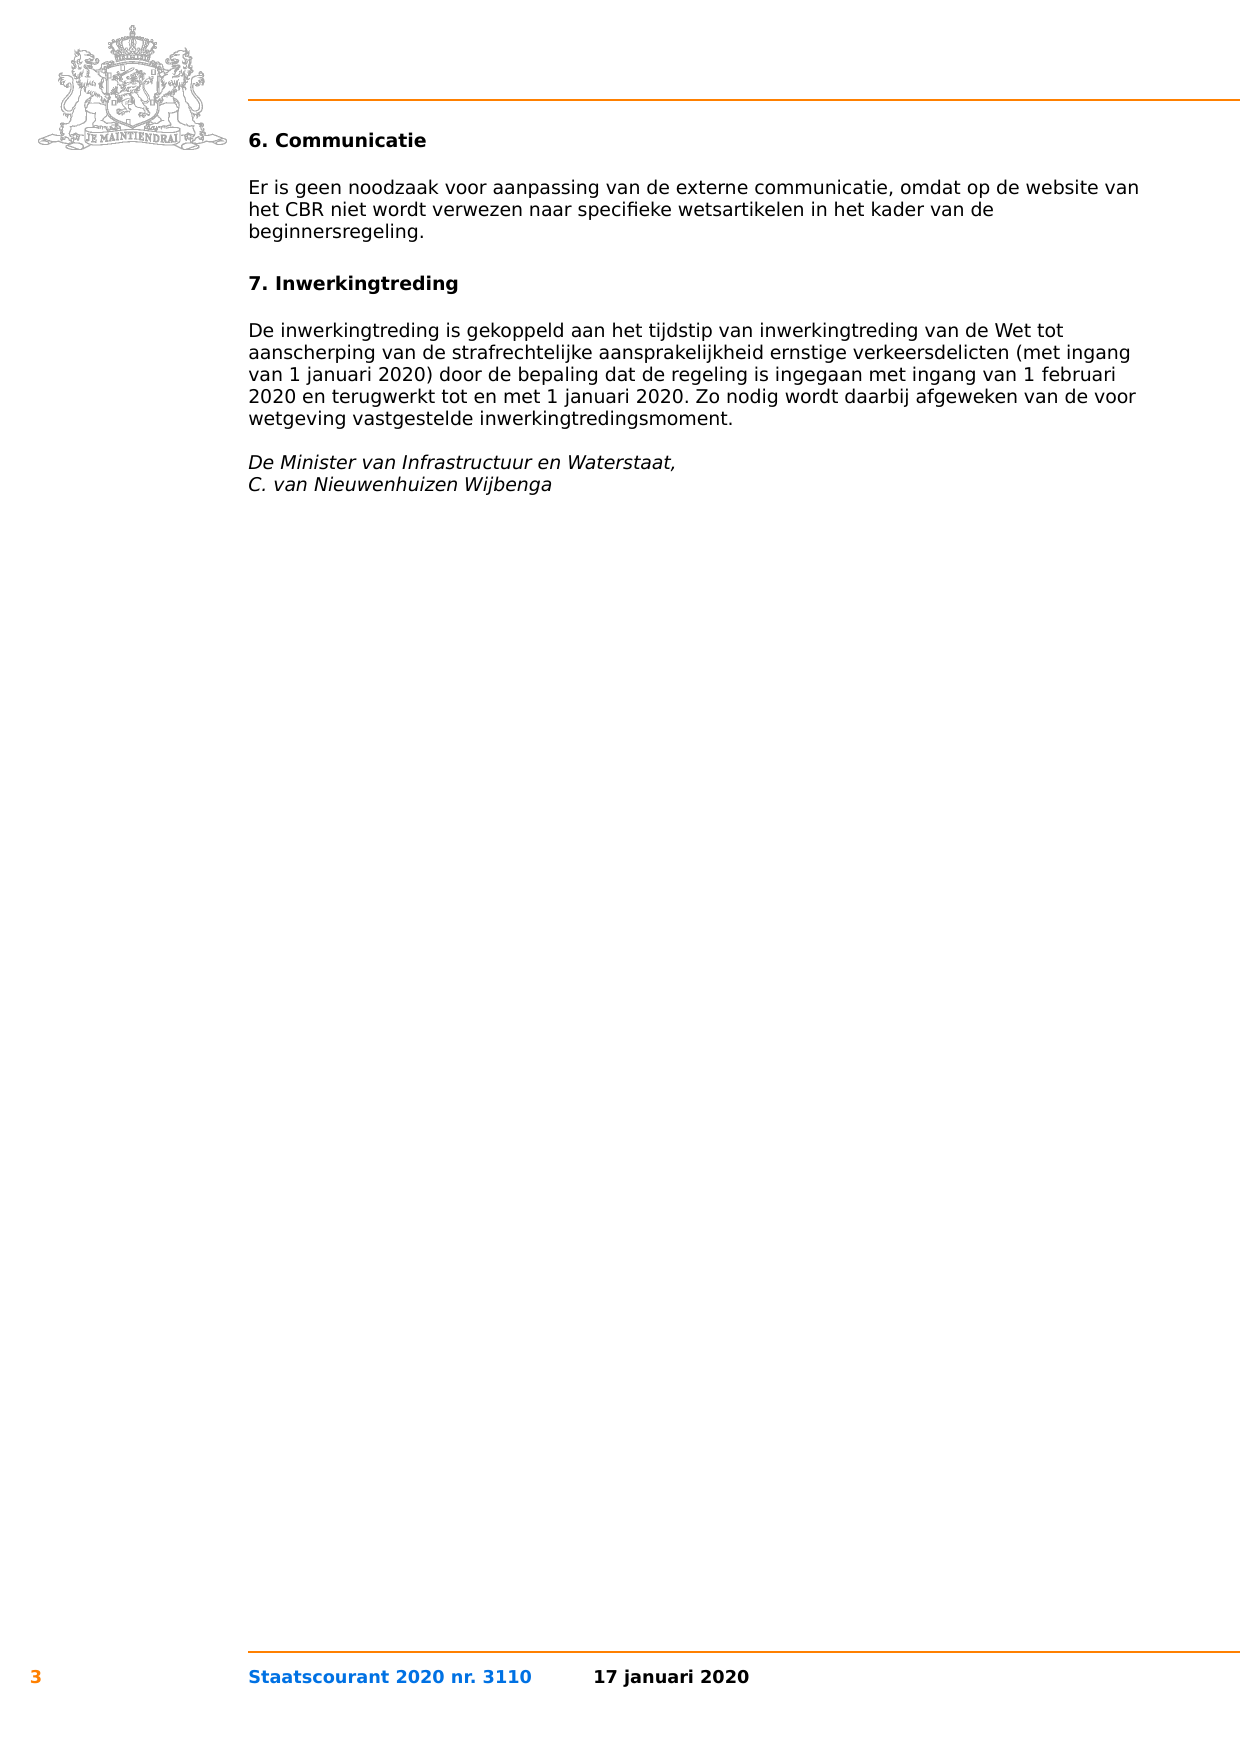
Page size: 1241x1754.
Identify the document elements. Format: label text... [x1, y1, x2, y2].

picture [38, 25, 227, 150]
text De Minister van Infrastructuur en Waterstaat, C. van Nieuwenhuizen Wijbenga [248, 452, 1163, 496]
subtitle 7. Inwerkingtreding [248, 273, 1163, 295]
subtitle 6. Communicatie [248, 130, 1163, 152]
text Er is geen noodzaak voor aanpassing van de externe communicatie, omdat op de website van het CBR niet wordt verwezen naar specifieke wetsartikelen in het kader van de beginnersregeling. [248, 177, 1163, 243]
text De inwerkingtreding is gekoppeld aan het tijdstip van inwerkingtreding van de Wet tot aanscherping van de strafrechtelijke aansprakelijkheid ernstige verkeersdelicten (met ingang van 1 januari 2020) door de bepaling dat de regeling is ingegaan met ingang van 1 februari 2020 en terugwerkt tot en met 1 januari 2020. Zo nodig wordt daarbij afgeweken van de voor wetgeving vastgestelde inwerkingtredingsmoment. [248, 320, 1163, 430]
